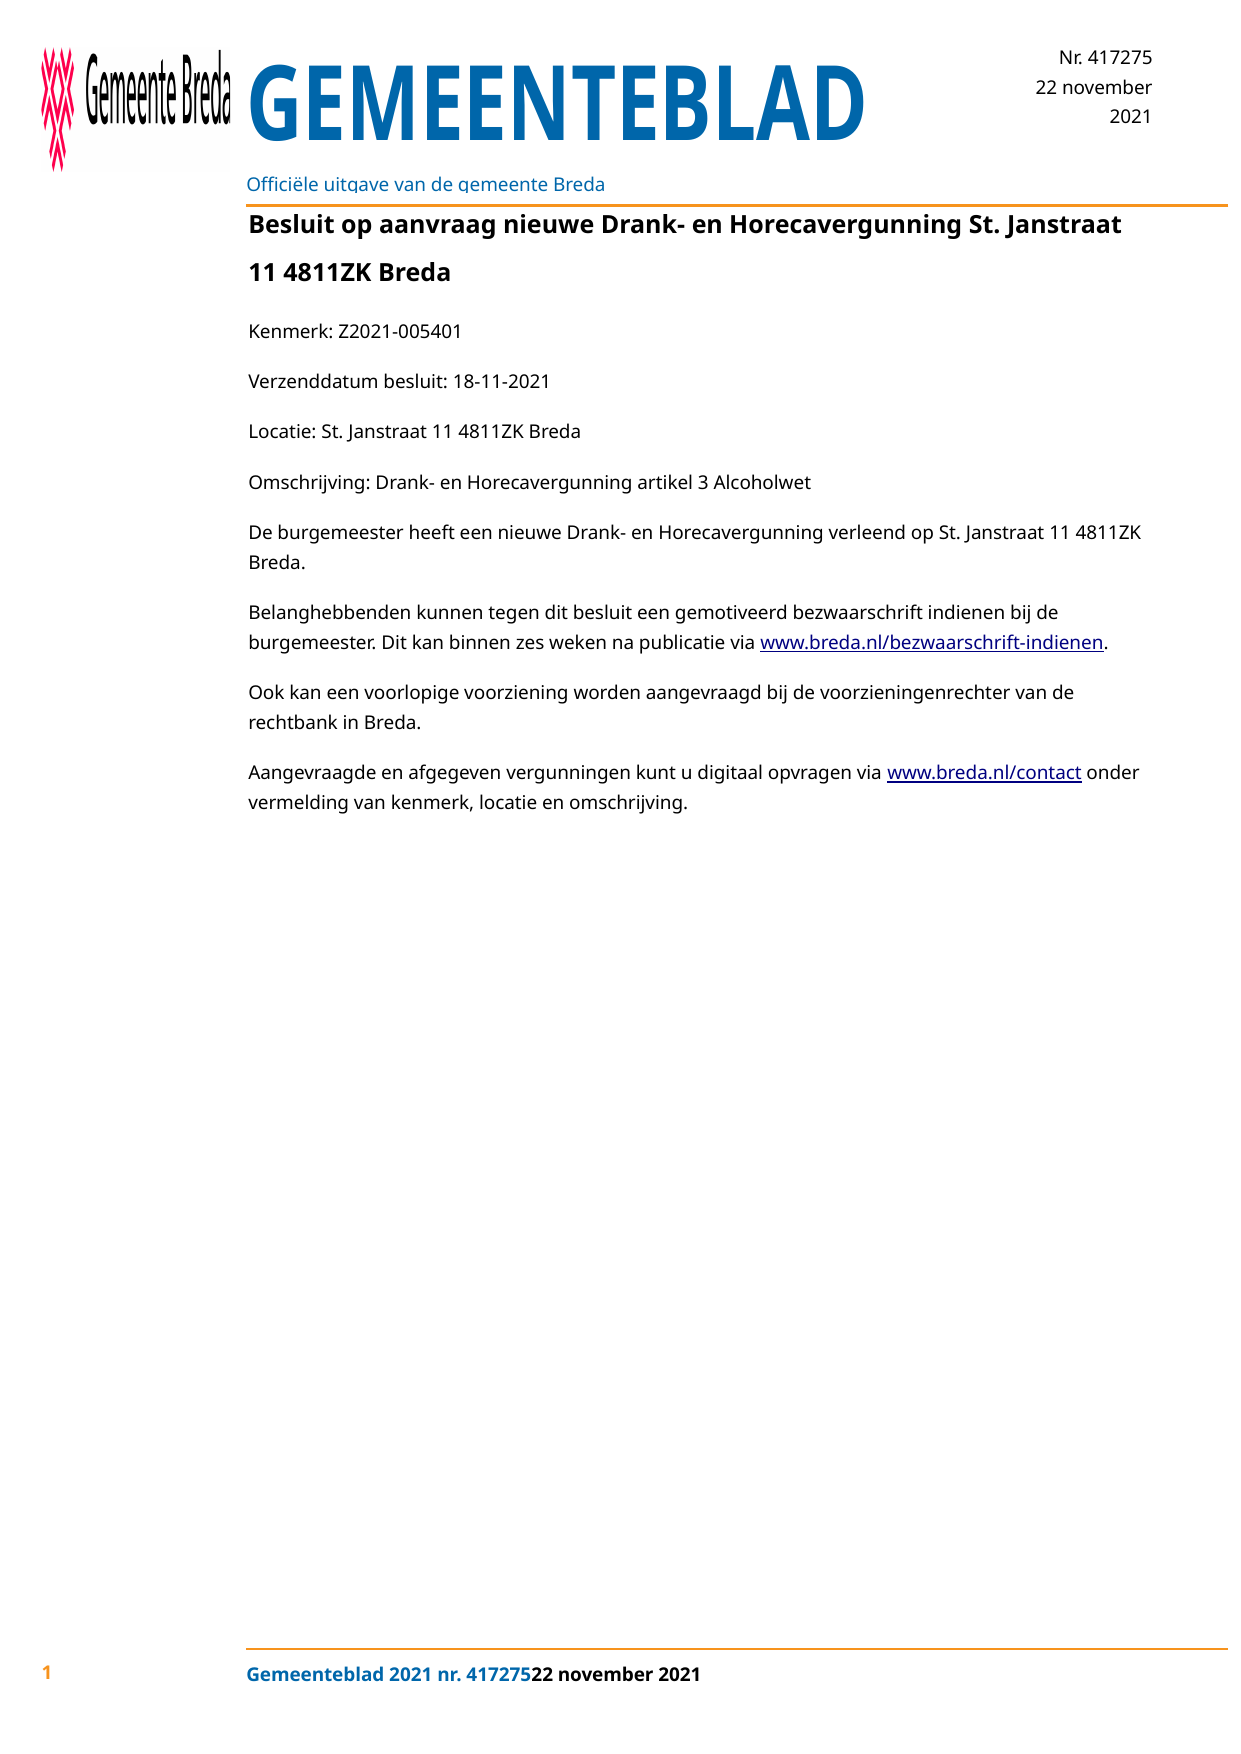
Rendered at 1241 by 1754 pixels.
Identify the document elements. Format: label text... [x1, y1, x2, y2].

text Ook kan een voorlopige voorziening worden aangevraagd bij de voorzieningenrechter van de rechtbank in Breda. [248, 679, 1152, 735]
picture [41, 47, 231, 172]
text Belanghebbenden kunnen tegen dit besluit een gemotiveerd bezwaarschrift indienen bij de burgemeester. Dit kan binnen zes weken na publicatie via www.breda.nl/bezwaarschrift-indienen. [248, 599, 1152, 655]
text De burgemeester heeft een nieuwe Drank- en Horecavergunning verleend op St. Janstraat 11 4811ZK Breda. [248, 519, 1152, 575]
text Aangevraagde en afgegeven vergunningen kunt u digitaal opvragen via www.breda.nl/contact onder vermelding van kenmerk, locatie en omschrijving. [248, 759, 1152, 815]
text Verzenddatum besluit: 18-11-2021 [248, 368, 1152, 394]
text Kenmerk: Z2021-005401 [248, 318, 1152, 344]
text Besluit op aanvraag nieuwe Drank- en Horecavergunning St. Janstraat 11 4811ZK Breda [248, 207, 1152, 288]
text Omschrijving: Drank- en Horecavergunning artikel 3 Alcoholwet [248, 469, 1152, 495]
text Locatie: St. Janstraat 11 4811ZK Breda [248, 419, 1152, 444]
